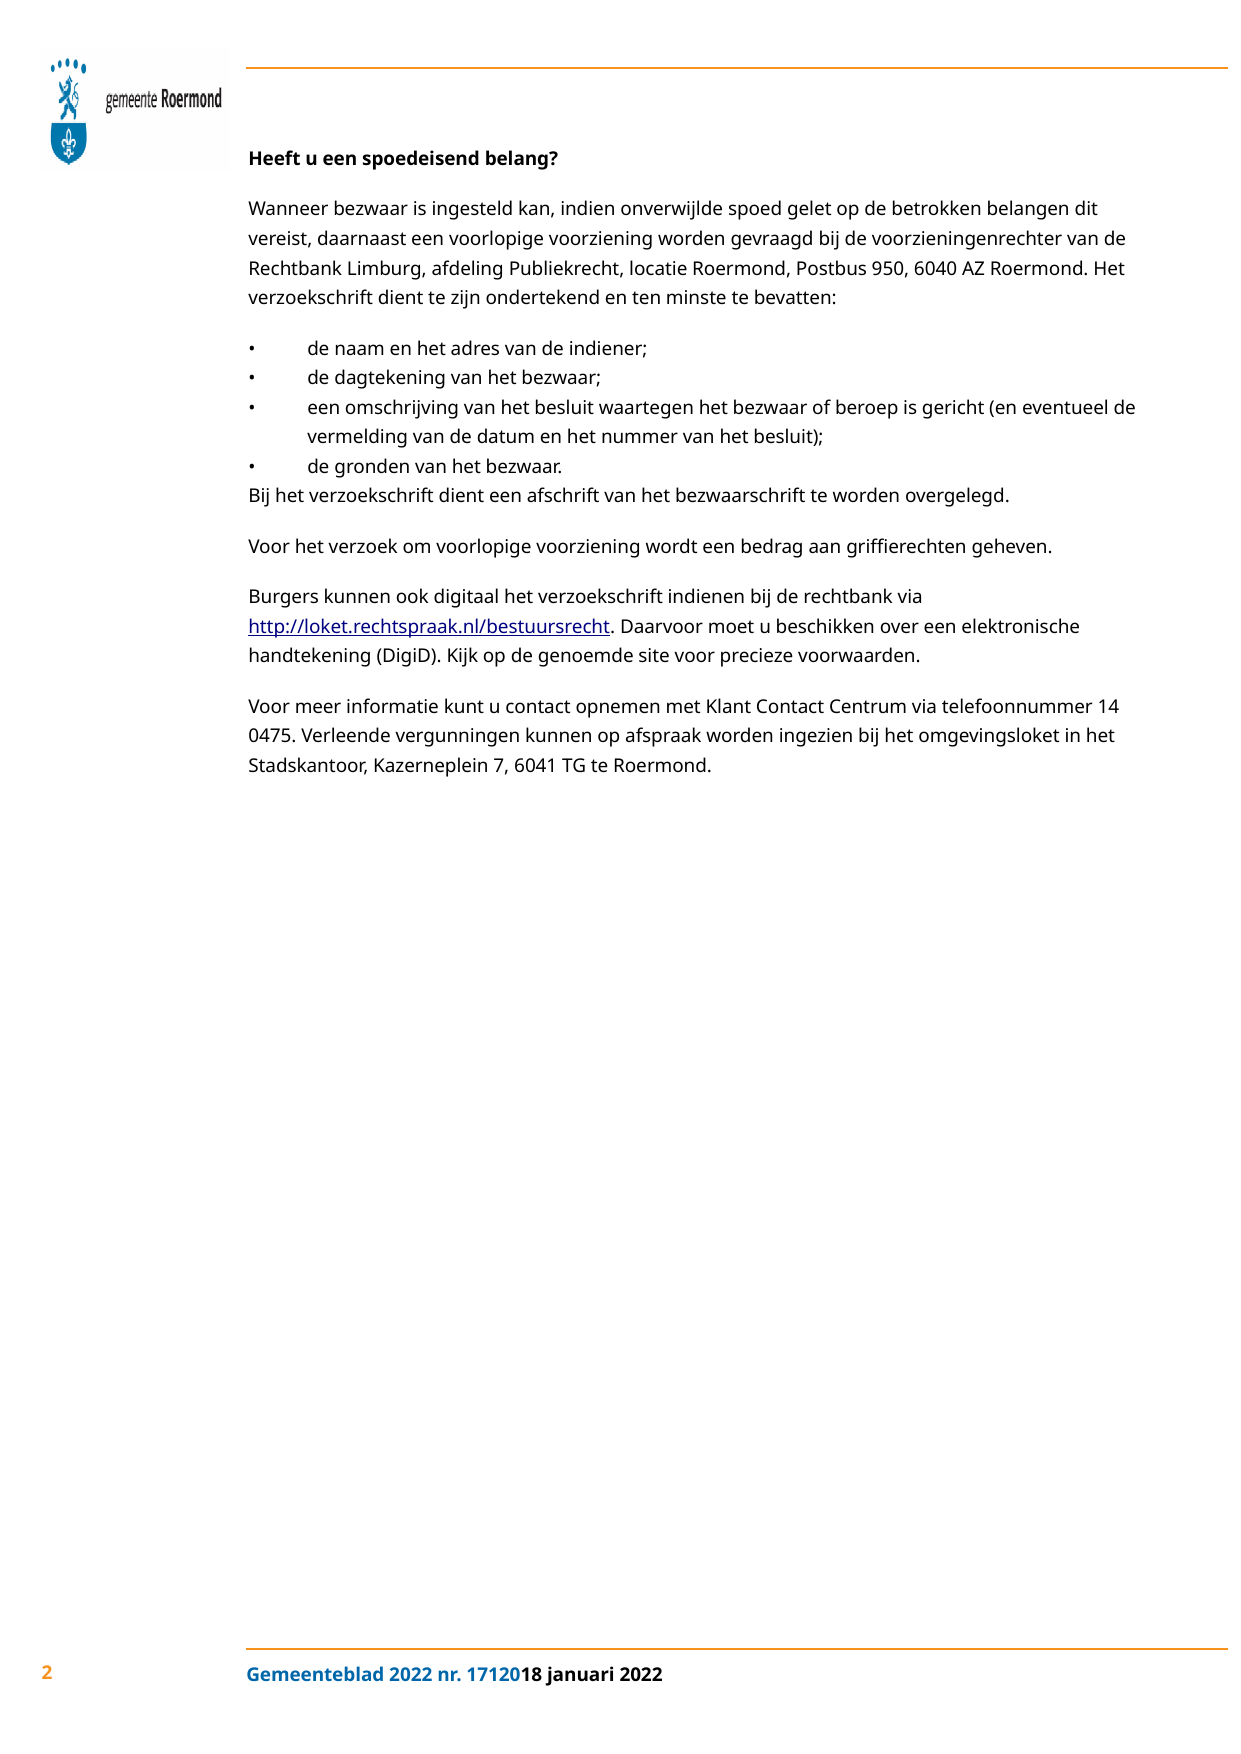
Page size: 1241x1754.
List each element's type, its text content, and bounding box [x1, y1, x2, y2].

text Wanneer bezwaar is ingesteld kan, indien onverwijlde spoed gelet op de betrokken belangen dit vereist, daarnaast een voorlopige voorziening worden gevraagd bij de voorzieningenrechter van de Rechtbank Limburg, afdeling Publiekrecht, locatie Roermond, Postbus 950, 6040 AZ Roermond. Het verzoekschrift dient te zijn ondertekend en ten minste te bevatten: [248, 196, 1152, 310]
text Heeft u een spoedeisend belang? [248, 145, 1152, 171]
text Voor het verzoek om voorlopige voorziening wordt een bedrag aan griffierechten geheven. [248, 533, 1152, 559]
list de gronden van het bezwaar. [248, 453, 1152, 479]
picture [41, 47, 231, 172]
list een omschrijving van het besluit waartegen het bezwaar of beroep is gericht (en eventueel de vermelding van de datum en het nummer van het besluit); [248, 394, 1152, 449]
text Bij het verzoekschrift dient een afschrift van het bezwaarschrift te worden overgelegd. [248, 483, 1152, 508]
list de naam en het adres van de indiener; [248, 335, 1152, 361]
text Burgers kunnen ook digitaal het verzoekschrift indienen bij de rechtbank via http://loket.rechtspraak.nl/bestuursrecht. Daarvoor moet u beschikken over een elektronische handtekening (DigiD). Kijk op de genoemde site voor precieze voorwaarden. [248, 583, 1152, 668]
text Voor meer informatie kunt u contact opnemen met Klant Contact Centrum via telefoonnummer 14 0475. Verleende vergunningen kunnen op afspraak worden ingezien bij het omgevingsloket in het Stadskantoor, Kazerneplein 7, 6041 TG te Roermond. [248, 693, 1152, 778]
list de dagtekening van het bezwaar; [248, 364, 1152, 390]
